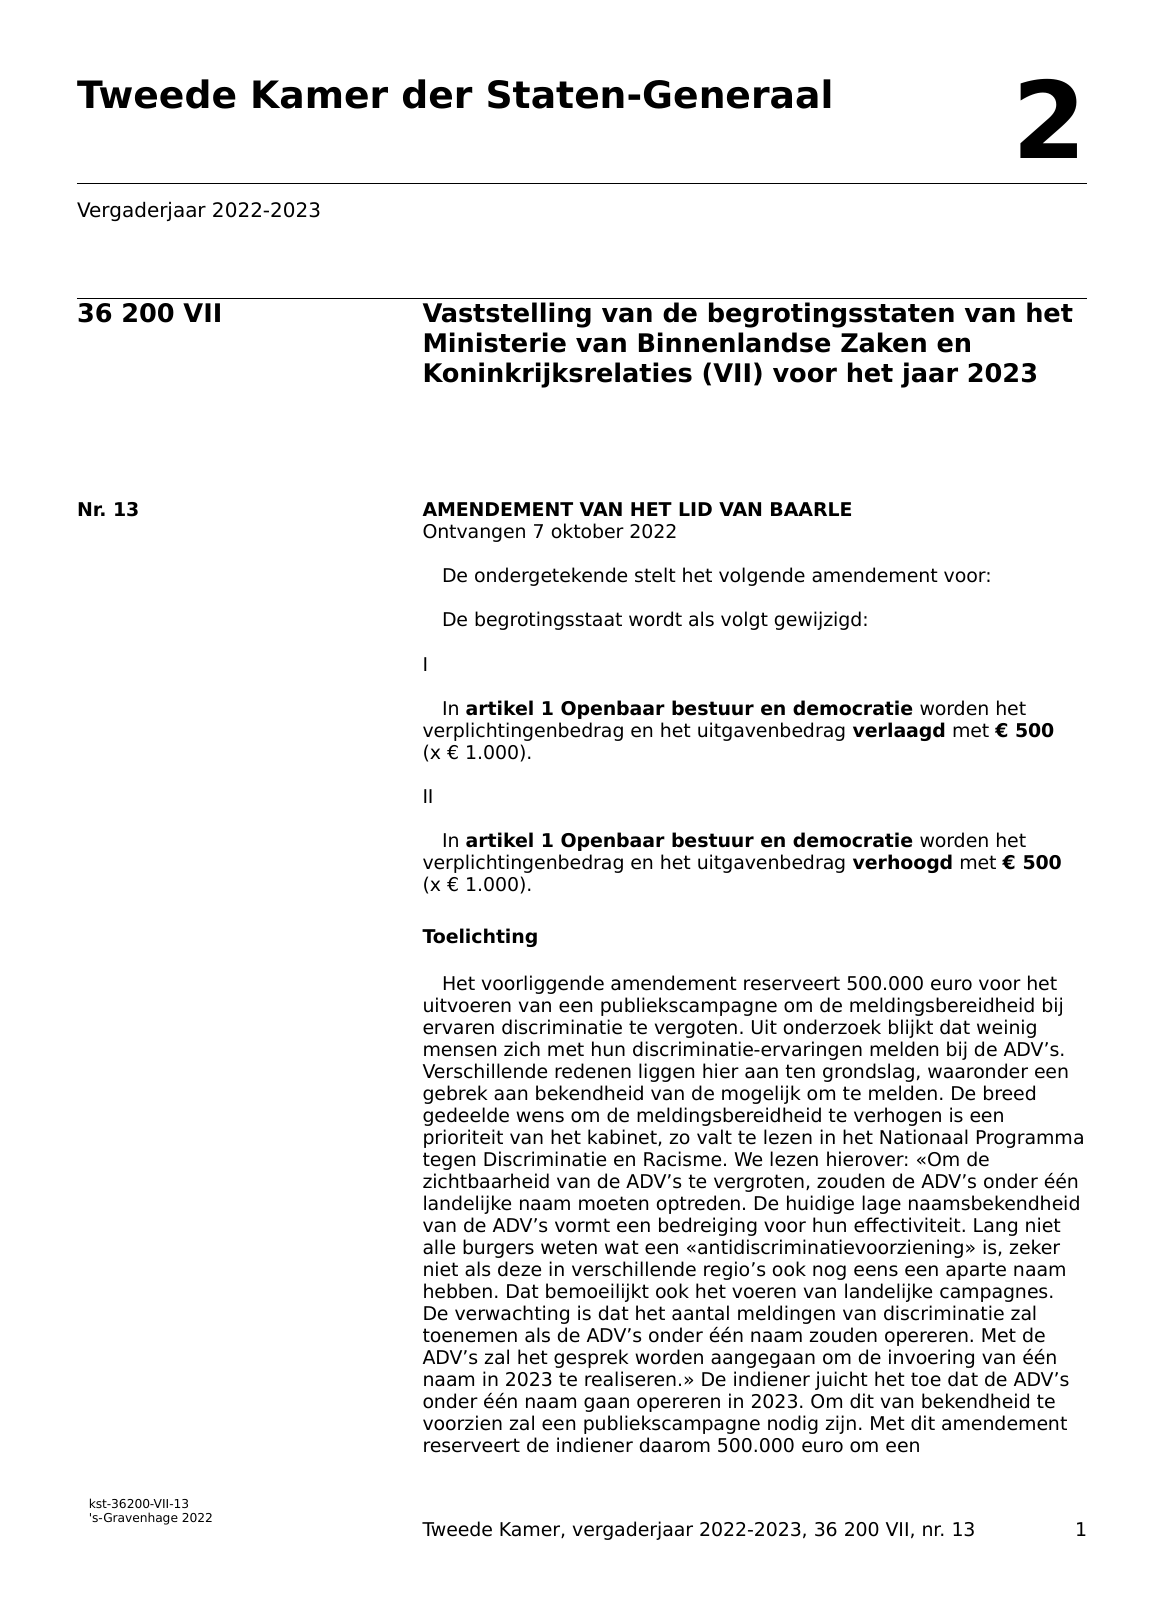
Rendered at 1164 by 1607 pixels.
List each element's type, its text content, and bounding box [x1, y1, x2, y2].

text In artikel 1 Openbaar bestuur en democratie worden het verplichtingenbedrag en het uitgavenbedrag verlaagd met € 500 (x € 1.000). [422, 698, 1087, 764]
text De begrotingsstaat wordt als volgt gewijzigd: [422, 609, 1087, 631]
text II [422, 786, 1087, 808]
text In artikel 1 Openbaar bestuur en democratie worden het verplichtingenbedrag en het uitgavenbedrag verhoogd met € 500 (x € 1.000). [422, 830, 1087, 896]
subtitle Toelichting [422, 926, 1087, 948]
text Ontvangen 7 oktober 2022 [422, 521, 1087, 543]
text I [422, 653, 1087, 676]
text 's-Gravenhage 2022 [88, 1511, 323, 1525]
subtitle Nr. 13 AMENDEMENT VAN HET LID VAN BAARLE [77, 499, 1087, 521]
table_header 2 [886, 59, 1087, 183]
table_header Tweede Kamer der Staten-Generaal [77, 59, 886, 183]
subtitle 36 200 VII Vaststelling van de begrotingsstaten van het Ministerie van Binnenlandse Zaken en Koninkrijksrelaties (VII) voor het jaar 2023 [77, 299, 1087, 388]
text kst-36200-VII-13 [88, 1497, 323, 1511]
text De ondergetekende stelt het volgende amendement voor: [422, 565, 1087, 587]
text Het voorliggende amendement reserveert 500.000 euro voor het uitvoeren van een publiekscampagne om de meldingsbereidheid bij ervaren discriminatie te vergoten. Uit onderzoek blijkt dat weinig mensen zich met hun discriminatie-ervaringen melden bij de ADV’s. Verschillende redenen liggen hier aan ten grondslag, waaronder een gebrek aan bekendheid van de mogelijk om te melden. De breed gedeelde wens om de meldingsbereidheid te verhogen is een prioriteit van het kabinet, zo valt te lezen in het Nationaal Programma tegen Discriminatie en Racisme. We lezen hierover: «Om de zichtbaarheid van de ADV’s te vergroten, zouden de ADV’s onder één landelijke naam moeten optreden. De huidige lage naamsbekendheid van de ADV’s vormt een bedreiging voor hun effectiviteit. Lang niet alle burgers weten wat een «antidiscriminatievoorziening» is, zeker niet als deze in verschillende regio’s ook nog eens een aparte naam hebben. Dat bemoeilijkt ook het voeren van landelijke campagnes. De verwachting is dat het aantal meldingen van discriminatie zal toenemen als de ADV’s onder één naam zouden opereren. Met de ADV’s zal het gesprek worden aangegaan om de invoering van één naam in 2023 te realiseren.» De indiener juicht het toe dat de ADV’s onder één naam gaan opereren in 2023. Om dit van bekendheid te voorzien zal een publiekscampagne nodig zijn. Met dit amendement reserveert de indiener daarom 500.000 euro om een [422, 973, 1087, 1456]
table_cell Vergaderjaar 2022-2023 [77, 184, 1087, 298]
